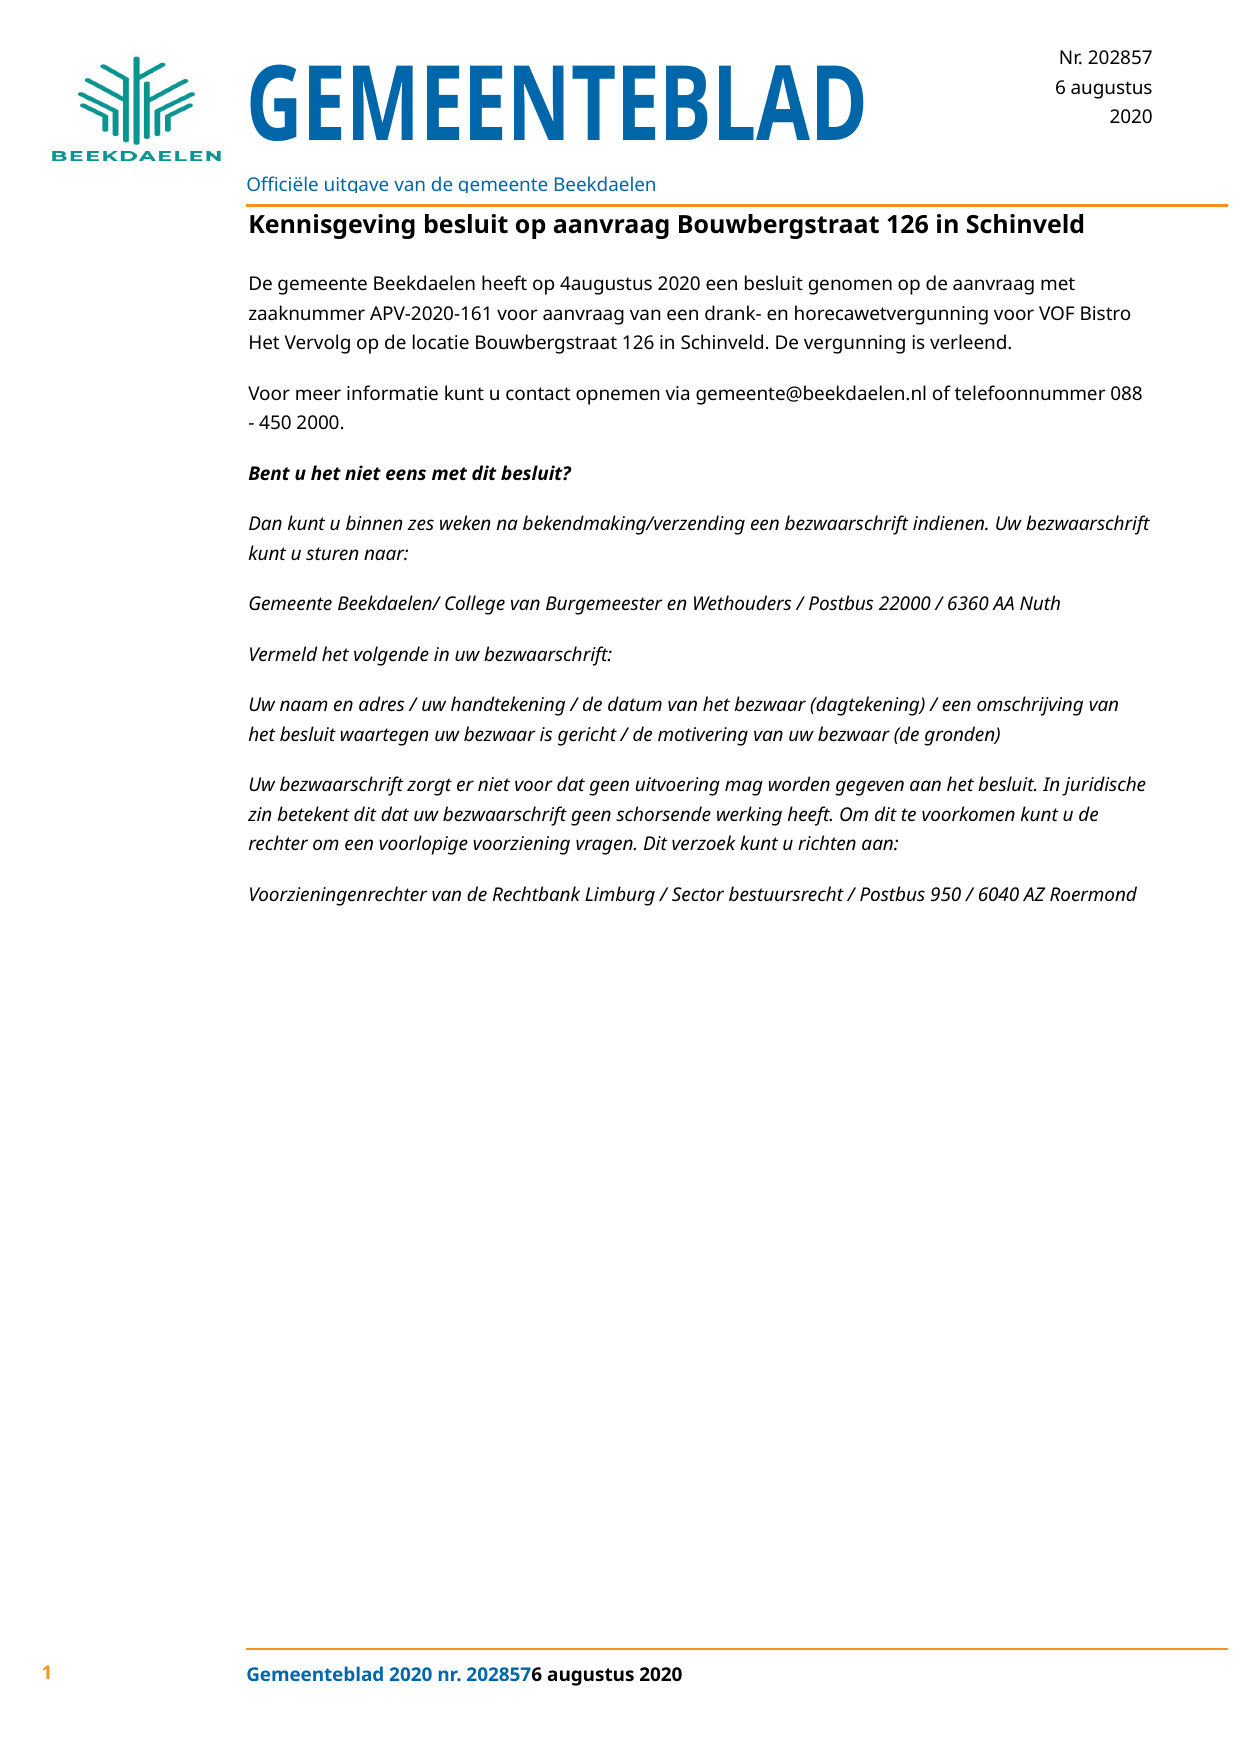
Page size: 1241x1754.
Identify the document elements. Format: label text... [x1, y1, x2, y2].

text Voorzieningenrechter van de Rechtbank Limburg / Sector bestuursrecht / Postbus 950 / 6040 AZ Roermond [248, 881, 1152, 906]
text Kennisgeving besluit op aanvraag Bouwbergstraat 126 in Schinveld [248, 207, 1152, 241]
text Dan kunt u binnen zes weken na bekendmaking/verzending een bezwaarschrift indienen. Uw bezwaarschrift kunt u sturen naar: [248, 510, 1152, 566]
text Bent u het niet eens met dit besluit? [248, 460, 1152, 486]
text De gemeente Beekdaelen heeft op 4augustus 2020 een besluit genomen op de aanvraag met zaaknummer APV-2020-161 voor aanvraag van een drank- en horecawetvergunning voor VOF Bistro Het Vervolg op de locatie Bouwbergstraat 126 in Schinveld. De vergunning is verleend. [248, 270, 1152, 355]
text Uw naam en adres / uw handtekening / de datum van het bezwaar (dagtekening) / een omschrijving van het besluit waartegen uw bezwaar is gericht / de motivering van uw bezwaar (de gronden) [248, 691, 1152, 746]
text Gemeente Beekdaelen/ College van Burgemeester en Wethouders / Postbus 22000 / 6360 AA Nuth [248, 590, 1152, 616]
picture [41, 47, 231, 172]
text Voor meer informatie kunt u contact opnemen via gemeente@beekdaelen.nl of telefoonnummer 088 - 450 2000. [248, 380, 1152, 435]
text Uw bezwaarschrift zorgt er niet voor dat geen uitvoering mag worden gegeven aan het besluit. In juridische zin betekent dit dat uw bezwaarschrift geen schorsende werking heeft. Om dit te voorkomen kunt u de rechter om een voorlopige voorziening vragen. Dit verzoek kunt u richten aan: [248, 771, 1152, 856]
text Vermeld het volgende in uw bezwaarschrift: [248, 641, 1152, 666]
